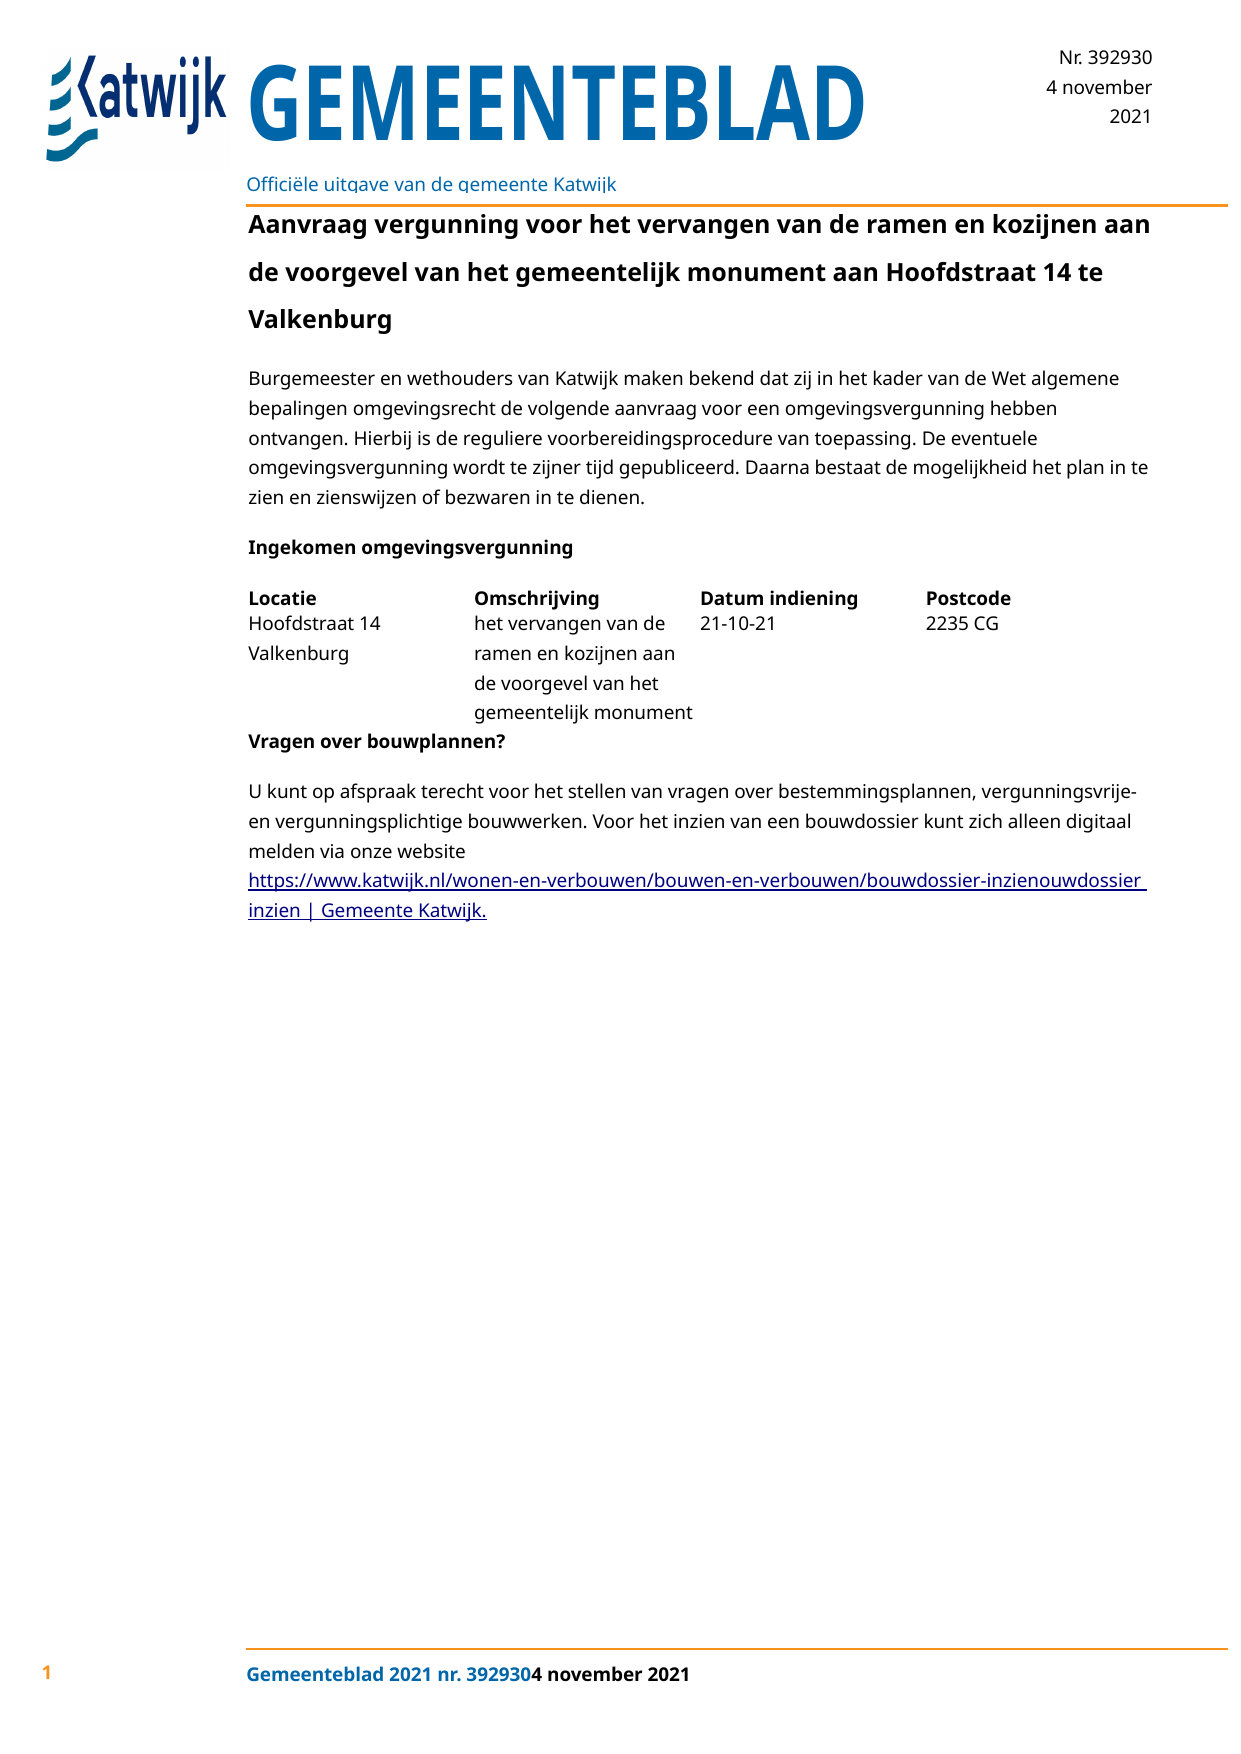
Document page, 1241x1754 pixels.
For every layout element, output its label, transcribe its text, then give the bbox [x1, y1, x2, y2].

table_cell 21-10-21 [700, 611, 926, 725]
picture [41, 47, 231, 172]
text Ingekomen omgevingsvergunning [248, 534, 1152, 560]
table_header Omschrijving [474, 585, 700, 611]
table_cell 2235 CG [926, 611, 1152, 725]
table_header Datum indiening [700, 585, 926, 611]
text U kunt op afspraak terecht voor het stellen van vragen over bestemmingsplannen, vergunningsvrije- en vergunningsplichtige bouwwerken. Voor het inzien van een bouwdossier kunt zich alleen digitaal melden via onze website https://www.katwijk.nl/wonen-en-verbouwen/bouwen-en-verbouwen/bouwdossier-inzienouwdossier inzien | Gemeente Katwijk. [248, 779, 1152, 923]
table_header Postcode [926, 585, 1152, 611]
text Burgemeester en wethouders van Katwijk maken bekend dat zij in het kader van de Wet algemene bepalingen omgevingsrecht de volgende aanvraag voor een omgevingsvergunning hebben ontvangen. Hierbij is de reguliere voorbereidingsprocedure van toepassing. De eventuele omgevingsvergunning wordt te zijner tijd gepubliceerd. Daarna bestaat de mogelijkheid het plan in te zien en zienswijzen of bezwaren in te dienen. [248, 366, 1152, 509]
text Vragen over bouwplannen? [248, 728, 1152, 754]
text Aanvraag vergunning voor het vervangen van de ramen en kozijnen aan de voorgevel van het gemeentelijk monument aan Hoofdstraat 14 te Valkenburg [248, 207, 1152, 336]
table_cell Hoofdstraat 14 Valkenburg [248, 611, 474, 725]
table_cell het vervangen van de ramen en kozijnen aan de voorgevel van het gemeentelijk monument [474, 611, 700, 725]
table_header Locatie [248, 585, 474, 611]
